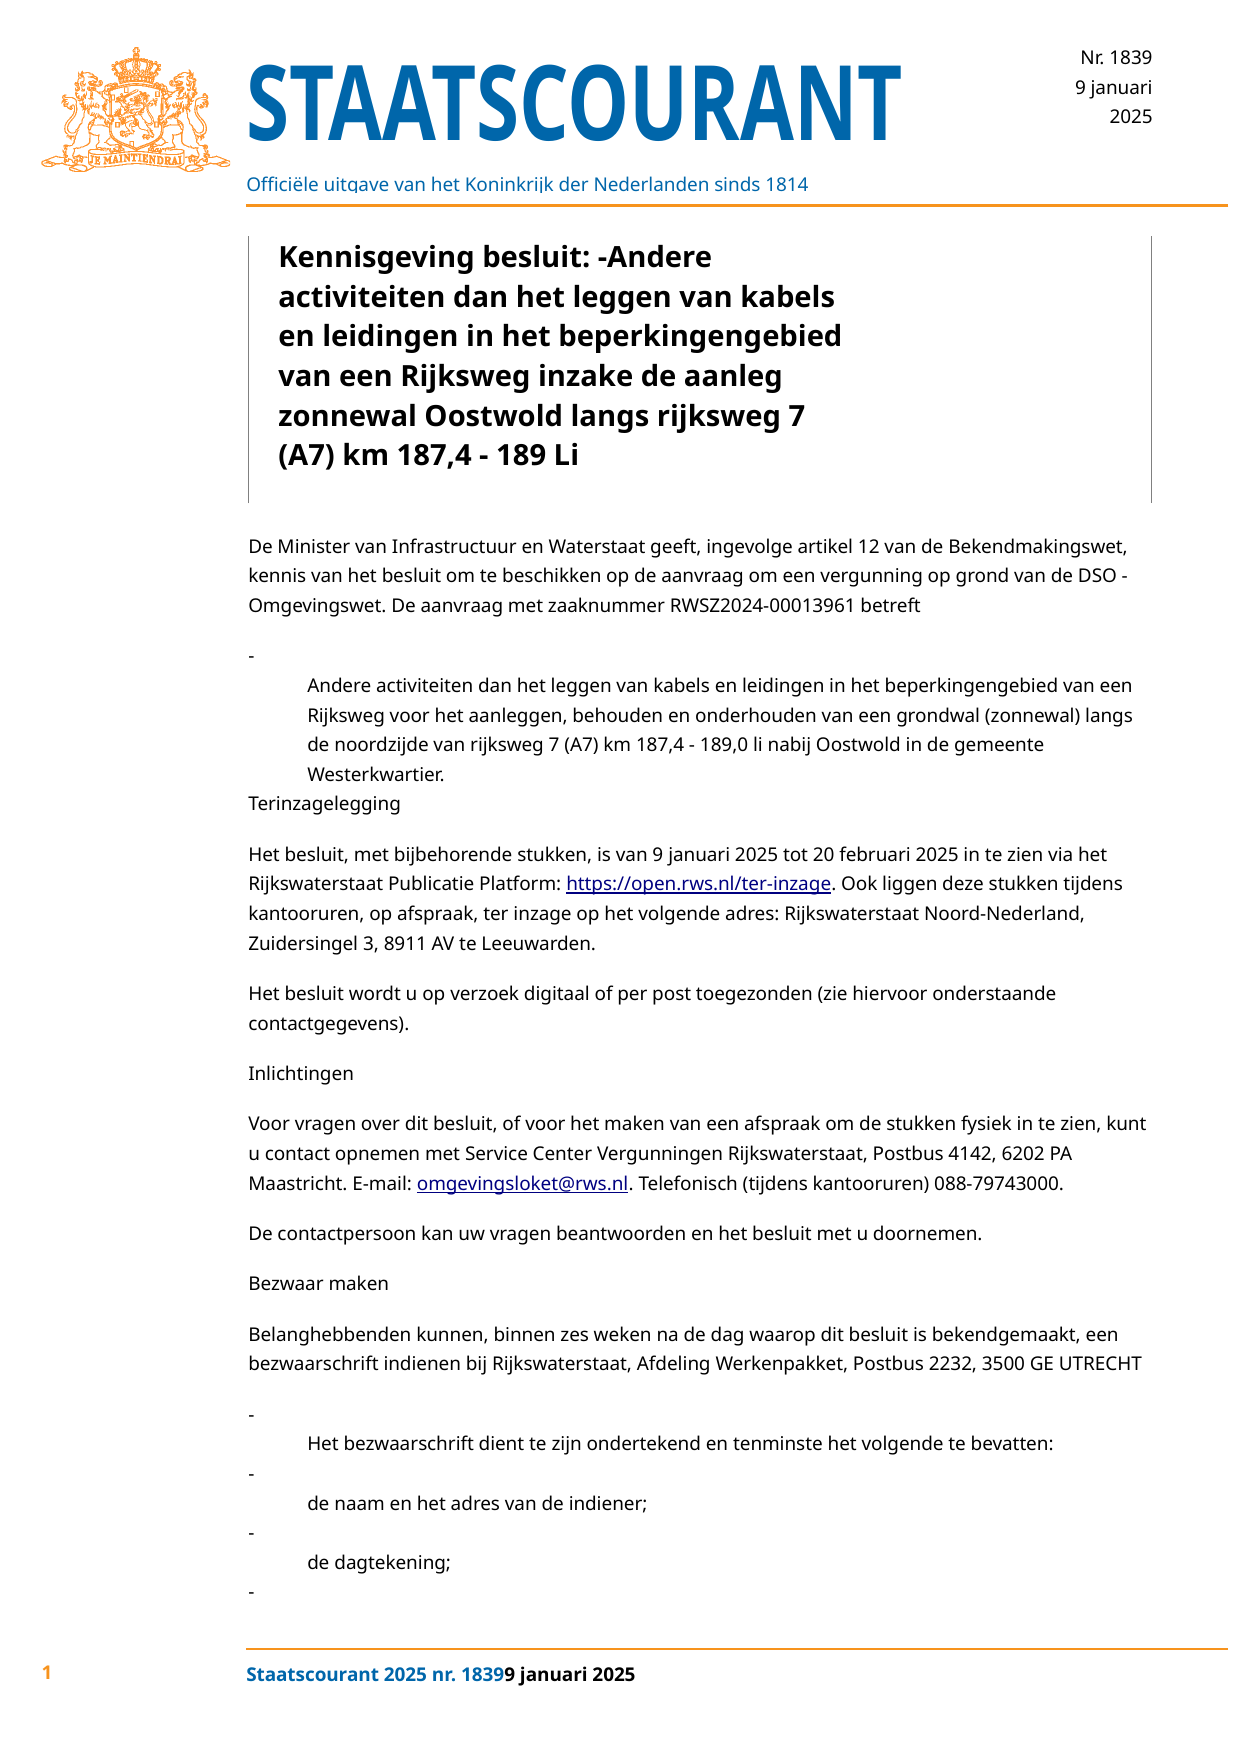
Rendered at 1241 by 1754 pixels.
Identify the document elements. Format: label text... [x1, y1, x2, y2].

text De Minister van Infrastructuur en Waterstaat geeft, ingevolge artikel 12 van de Bekendmakingswet, kennis van het besluit om te beschikken op de aanvraag om een vergunning op grond van de DSO - Omgevingswet. De aanvraag met zaaknummer RWSZ2024-00013961 betreft [248, 533, 1152, 618]
text Bezwaar maken [248, 1271, 1152, 1296]
text Voor vragen over dit besluit, of voor het maken van een afspraak om de stukken fysiek in te zien, kunt u contact opnemen met Service Center Vergunningen Rijkswaterstaat, Postbus 4142, 6202 PA Maastricht. E-mail: omgevingsloket@rws.nl. Telefonisch (tijdens kantooruren) 088-79743000. [248, 1111, 1152, 1195]
list Andere activiteiten dan het leggen van kabels en leidingen in het beperkingengebied van een Rijksweg voor het aanleggen, behouden en onderhouden van een grondwal (zonnewal) langs de noordzijde van rijksweg 7 (A7) km 187,4 - 189,0 li nabij Oostwold in de gemeente Westerkwartier. [248, 672, 1152, 787]
table_header [850, 236, 912, 413]
table_header Kennisgeving besluit: -Andere activiteiten dan het leggen van kabels en leidingen in het beperkingengebied van een Rijksweg inzake de aanleg zonnewal Oostwold langs rijksweg 7 (A7) km 187,4 - 189 Li [249, 236, 850, 503]
list de naam en het adres van de indiener; [248, 1490, 1152, 1515]
table_header [850, 414, 1151, 503]
text De contactpersoon kan uw vragen beantwoorden en het besluit met u doornemen. [248, 1220, 1152, 1246]
text Belanghebbenden kunnen, binnen zes weken na de dag waarop dit besluit is bekendgemaakt, een bezwaarschrift indienen bij Rijkswaterstaat, Afdeling Werkenpakket, Postbus 2232, 3500 GE UTRECHT [248, 1321, 1152, 1376]
table_header [1090, 236, 1151, 413]
text Het besluit, met bijbehorende stukken, is van 9 januari 2025 tot 20 februari 2025 in te zien via het Rijkswaterstaat Publicatie Platform: https://open.rws.nl/ter-inzage. Ook liggen deze stukken tijdens kantooruren, op afspraak, ter inzage op het volgende adres: Rijkswaterstaat Noord-Nederland, Zuidersingel 3, 8911 AV te Leeuwarden. [248, 841, 1152, 955]
text Terinzagelegging [248, 791, 1152, 816]
list Het bezwaarschrift dient te zijn ondertekend en tenminste het volgende te bevatten: [248, 1431, 1152, 1456]
text Inlichtingen [248, 1060, 1152, 1086]
list de dagtekening; [248, 1549, 1152, 1574]
picture [912, 236, 1090, 414]
picture [41, 47, 231, 172]
text Het besluit wordt u op verzoek digitaal of per post toegezonden (zie hiervoor onderstaande contactgegevens). [248, 980, 1152, 1035]
